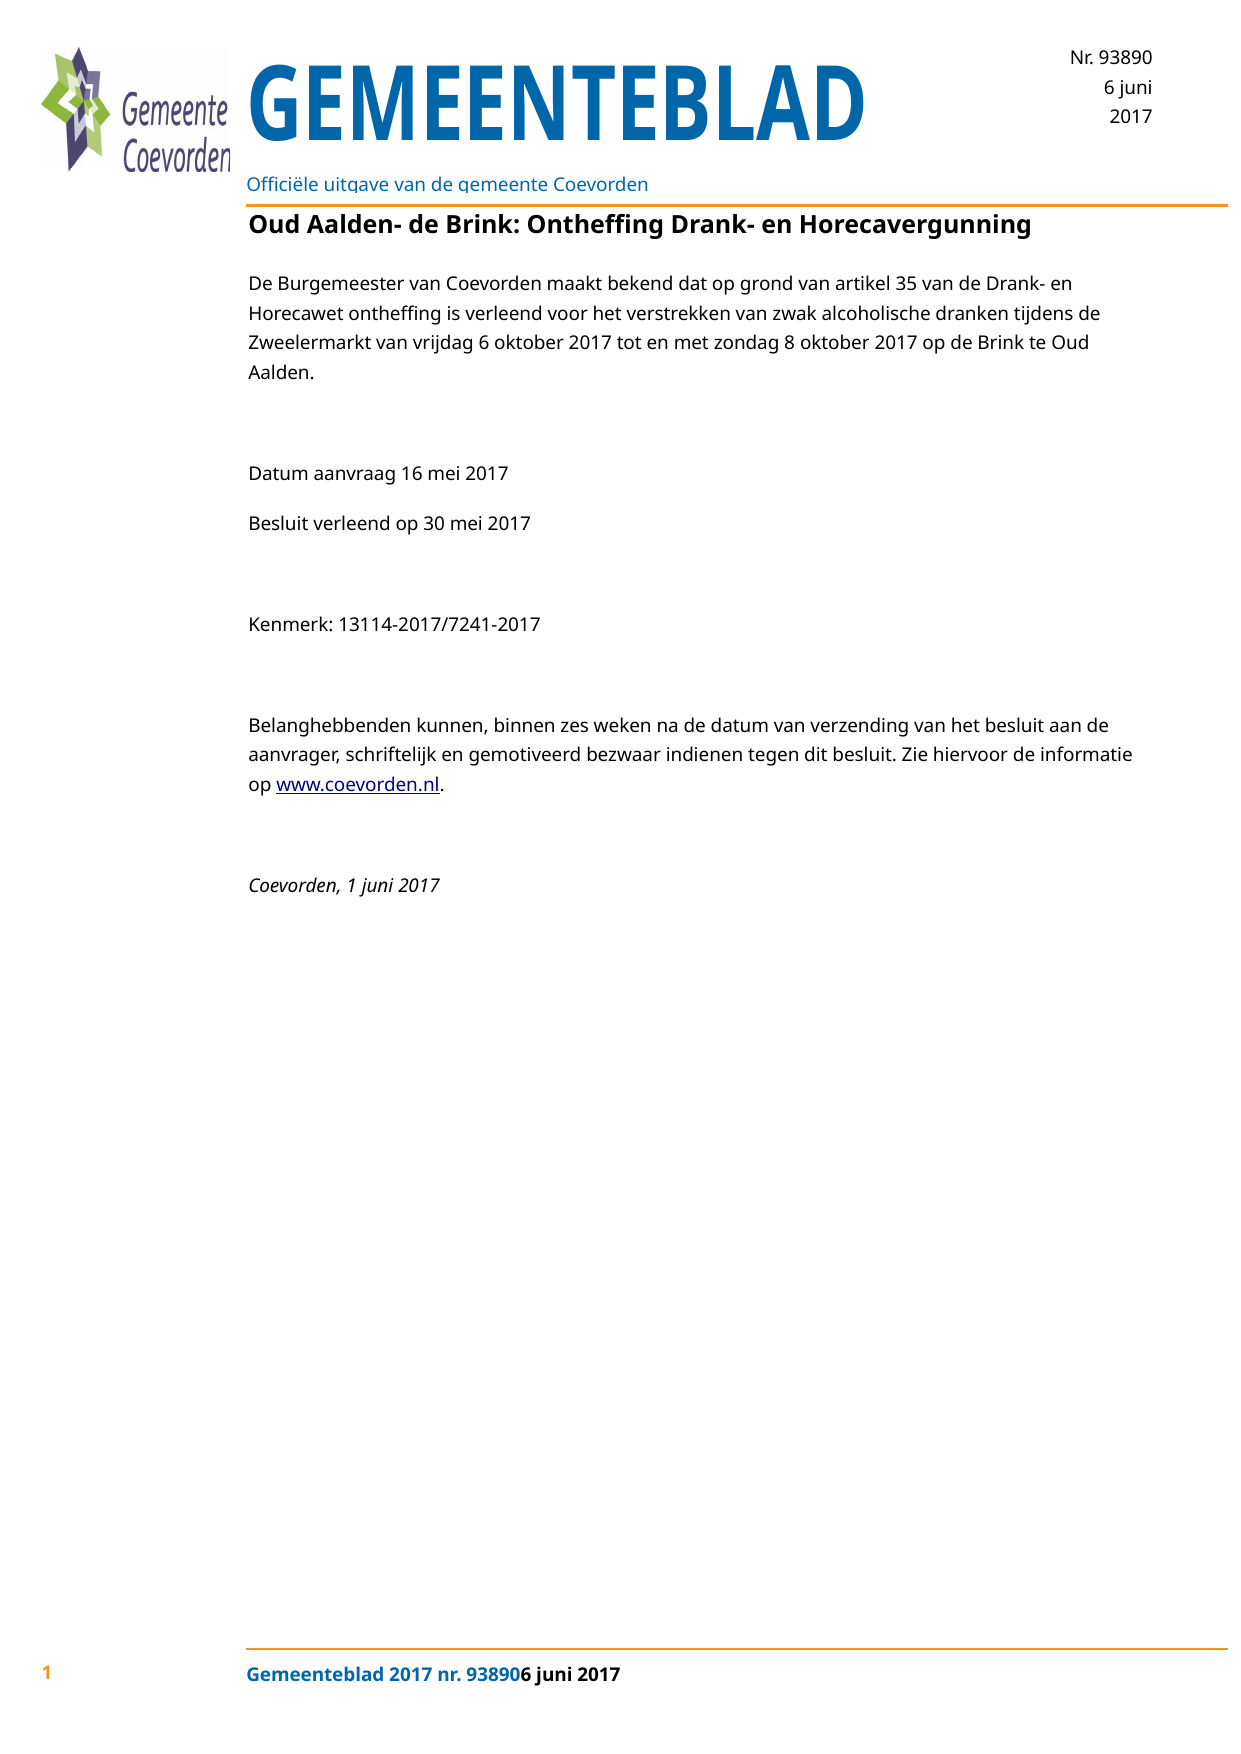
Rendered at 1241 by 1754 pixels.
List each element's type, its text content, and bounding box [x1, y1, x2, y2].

text Coevorden, 1 juni 2017 [248, 872, 1152, 898]
picture [41, 47, 231, 172]
text De Burgemeester van Coevorden maakt bekend dat op grond van artikel 35 van de Drank- en Horecawet ontheffing is verleend voor het verstrekken van zwak alcoholische dranken tijdens de Zweelermarkt van vrijdag 6 oktober 2017 tot en met zondag 8 oktober 2017 op de Brink te Oud Aalden. [248, 270, 1152, 385]
text Kenmerk: 13114-2017/7241-2017 [248, 611, 1152, 637]
text Oud Aalden- de Brink: Ontheffing Drank- en Horecavergunning [248, 207, 1152, 241]
text Belanghebbenden kunnen, binnen zes weken na de datum van verzending van het besluit aan de aanvrager, schriftelijk en gemotiveerd bezwaar indienen tegen dit besluit. Zie hiervoor de informatie op www.coevorden.nl. [248, 712, 1152, 797]
text Besluit verleend op 30 mei 2017 [248, 510, 1152, 536]
text Datum aanvraag 16 mei 2017 [248, 460, 1152, 486]
